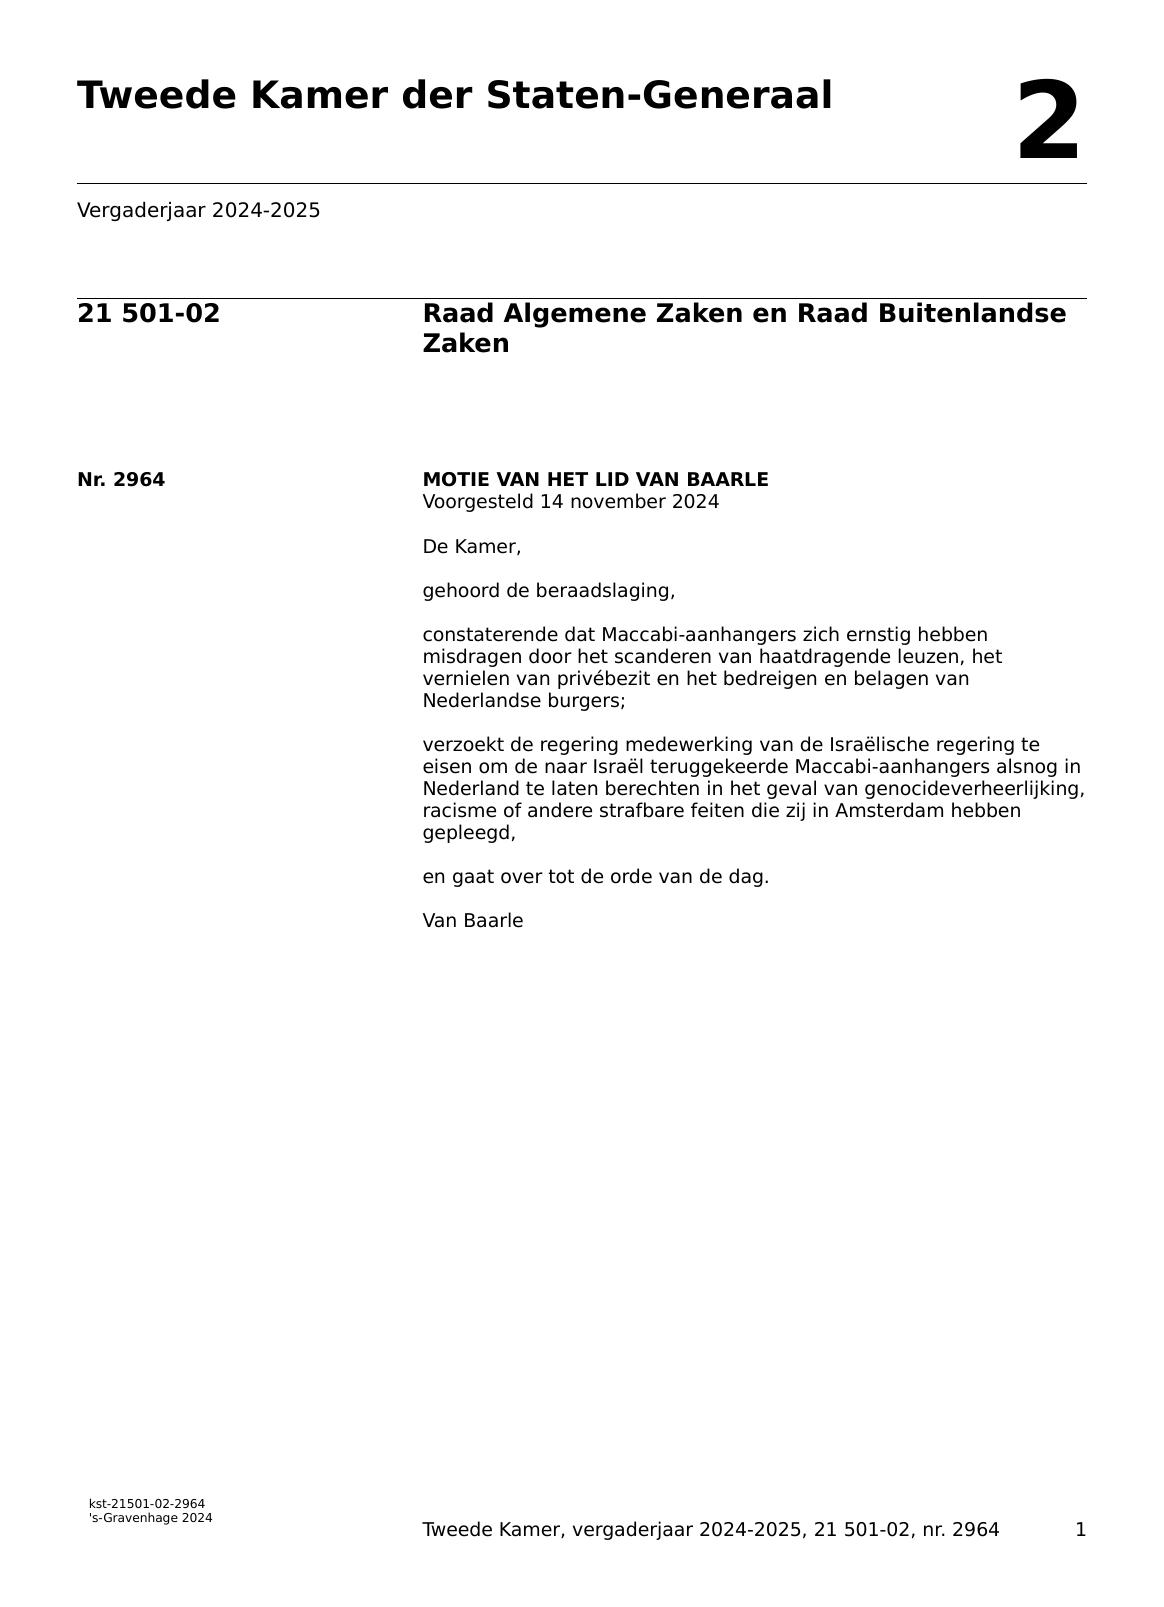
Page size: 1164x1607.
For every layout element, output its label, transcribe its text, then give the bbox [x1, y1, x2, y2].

subtitle Nr. 2964 MOTIE VAN HET LID VAN BAARLE [77, 469, 1087, 491]
text en gaat over tot de orde van de dag. [422, 866, 1087, 888]
table_header Tweede Kamer der Staten-Generaal [77, 59, 886, 183]
text kst-21501-02-2964 [88, 1497, 323, 1511]
subtitle 21 501-02 Raad Algemene Zaken en Raad Buitenlandse Zaken [77, 299, 1087, 358]
table_header 2 [886, 59, 1087, 183]
text gehoord de beraadslaging, [422, 580, 1087, 602]
text Van Baarle [422, 910, 1087, 932]
text Voorgesteld 14 november 2024 [422, 491, 1087, 513]
table_cell Vergaderjaar 2024-2025 [77, 184, 1087, 298]
text De Kamer, [422, 536, 1087, 557]
text constaterende dat Maccabi-aanhangers zich ernstig hebben misdragen door het scanderen van haatdragende leuzen, het vernielen van privébezit en het bedreigen en belagen van Nederlandse burgers; [422, 624, 1087, 712]
text verzoekt de regering medewerking van de Israëlische regering te eisen om de naar Israël teruggekeerde Maccabi-aanhangers alsnog in Nederland te laten berechten in het geval van genocideverheerlijking, racisme of andere strafbare feiten die zij in Amsterdam hebben gepleegd, [422, 734, 1087, 844]
text 's-Gravenhage 2024 [88, 1511, 323, 1525]
